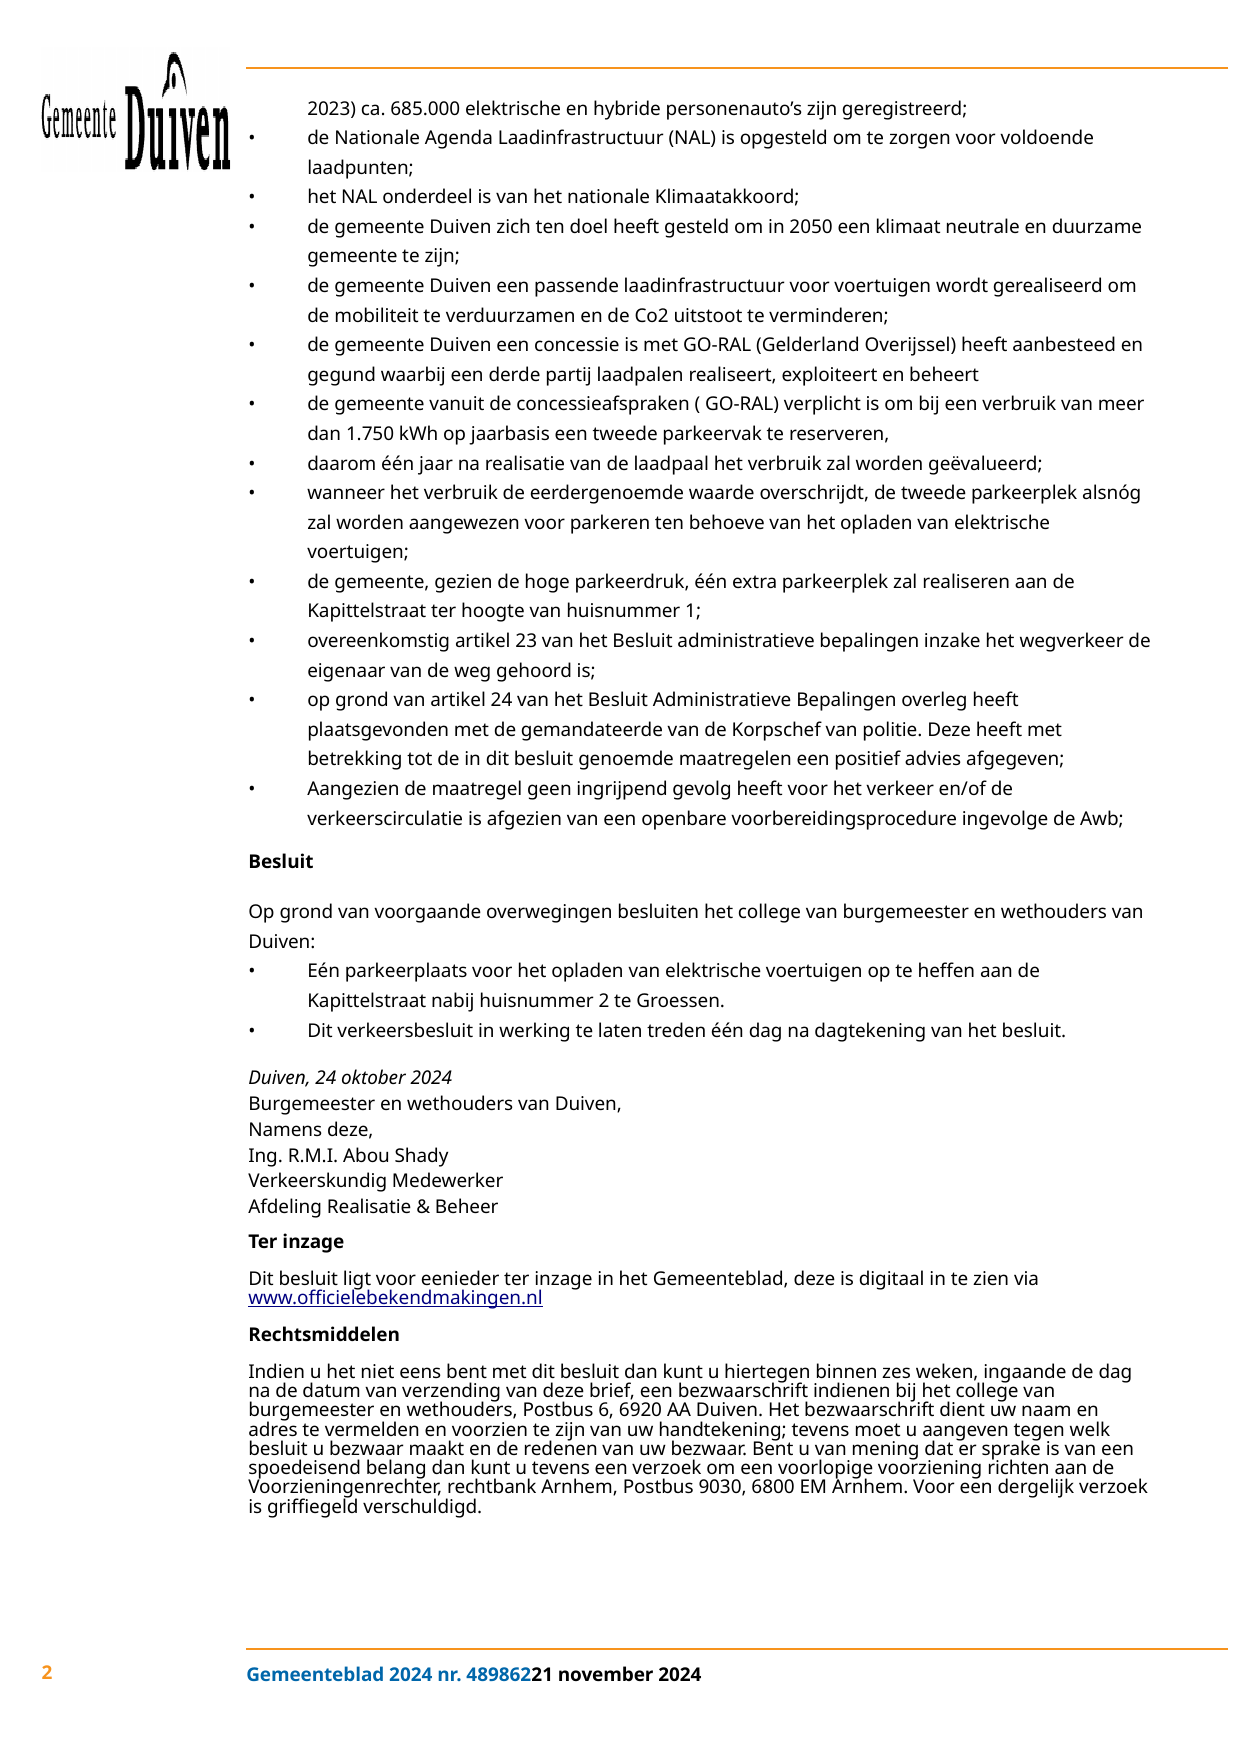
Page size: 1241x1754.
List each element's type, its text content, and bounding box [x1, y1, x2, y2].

list overeenkomstig artikel 23 van het Besluit administratieve bepalingen inzake het wegverkeer de eigenaar van de weg gehoord is; [248, 627, 1152, 683]
text Namens deze, [248, 1116, 1152, 1142]
text Dit besluit ligt voor eenieder ter inzage in het Gemeenteblad, deze is digitaal in te zien via www.officielebekendmakingen.nl [248, 1269, 1152, 1308]
list de gemeente Duiven een concessie is met GO-RAL (Gelderland Overijssel) heeft aanbesteed en gegund waarbij een derde partij laadpalen realiseert, exploiteert en beheert [248, 331, 1152, 387]
list 2023) ca. 685.000 elektrische en hybride personenauto’s zijn geregistreerd; [248, 95, 1152, 121]
text Ing. R.M.I. Abou Shady [248, 1142, 1152, 1167]
picture [41, 47, 231, 172]
text Burgemeester en wethouders van Duiven, [248, 1090, 1152, 1116]
list de gemeente, gezien de hoge parkeerdruk, één extra parkeerplek zal realiseren aan de Kapittelstraat ter hoogte van huisnummer 1; [248, 568, 1152, 623]
list op grond van artikel 24 van het Besluit Administratieve Bepalingen overleg heeft plaatsgevonden met de gemandateerde van de Korpschef van politie. Deze heeft met betrekking tot de in dit besluit genoemde maatregelen een positief advies afgegeven; [248, 686, 1152, 771]
list daarom één jaar na realisatie van de laadpaal het verbruik zal worden geëvalueerd; [248, 450, 1152, 476]
list Dit verkeersbesluit in werking te laten treden één dag na dagtekening van het besluit. [248, 1017, 1152, 1042]
text Indien u het niet eens bent met dit besluit dan kunt u hiertegen binnen zes weken, ingaande de dag na de datum van verzending van deze brief, een bezwaarschrift indienen bij het college van burgemeester en wethouders, Postbus 6, 6920 AA Duiven. Het bezwaarschrift dient uw naam en adres te vermelden en voorzien te zijn van uw handtekening; tevens moet u aangeven tegen welk besluit u bezwaar maakt en de redenen van uw bezwaar. Bent u van mening dat er sprake is van een spoedeisend belang dan kunt u tevens een verzoek om een voorlopige voorziening richten aan de Voorzieningenrechter, rechtbank Arnhem, Postbus 9030, 6800 EM Arnhem. Voor een dergelijk verzoek is griffiegeld verschuldigd. [248, 1363, 1152, 1517]
list Aangezien de maatregel geen ingrijpend gevolg heeft voor het verkeer en/of de verkeerscirculatie is afgezien van een openbare voorbereidingsprocedure ingevolge de Awb; [248, 775, 1152, 831]
list de gemeente Duiven een passende laadinfrastructuur voor voertuigen wordt gerealiseerd om de mobiliteit te verduurzamen en de Co2 uitstoot te verminderen; [248, 272, 1152, 328]
text Ter inzage [248, 1233, 1152, 1252]
list Eén parkeerplaats voor het opladen van elektrische voertuigen op te heffen aan de Kapittelstraat nabij huisnummer 2 te Groessen. [248, 958, 1152, 1013]
list de Nationale Agenda Laadinfrastructuur (NAL) is opgesteld om te zorgen voor voldoende laadpunten; [248, 124, 1152, 180]
text Afdeling Realisatie & Beheer [248, 1193, 1152, 1219]
list wanneer het verbruik de eerdergenoemde waarde overschrijdt, de tweede parkeerplek alsnóg zal worden aangewezen voor parkeren ten behoeve van het opladen van elektrische voertuigen; [248, 479, 1152, 564]
text Rechtsmiddelen [248, 1326, 1152, 1345]
text Besluit [248, 848, 1152, 874]
list de gemeente vanuit de concessieafspraken ( GO-RAL) verplicht is om bij een verbruik van meer dan 1.750 kWh op jaarbasis een tweede parkeervak te reserveren, [248, 391, 1152, 446]
text Duiven, 24 oktober 2024 [248, 1064, 1152, 1090]
list de gemeente Duiven zich ten doel heeft gesteld om in 2050 een klimaat neutrale en duurzame gemeente te zijn; [248, 213, 1152, 268]
text Op grond van voorgaande overwegingen besluiten het college van burgemeester en wethouders van Duiven: [248, 898, 1152, 954]
list het NAL onderdeel is van het nationale Klimaatakkoord; [248, 183, 1152, 209]
text Verkeerskundig Medewerker [248, 1167, 1152, 1193]
